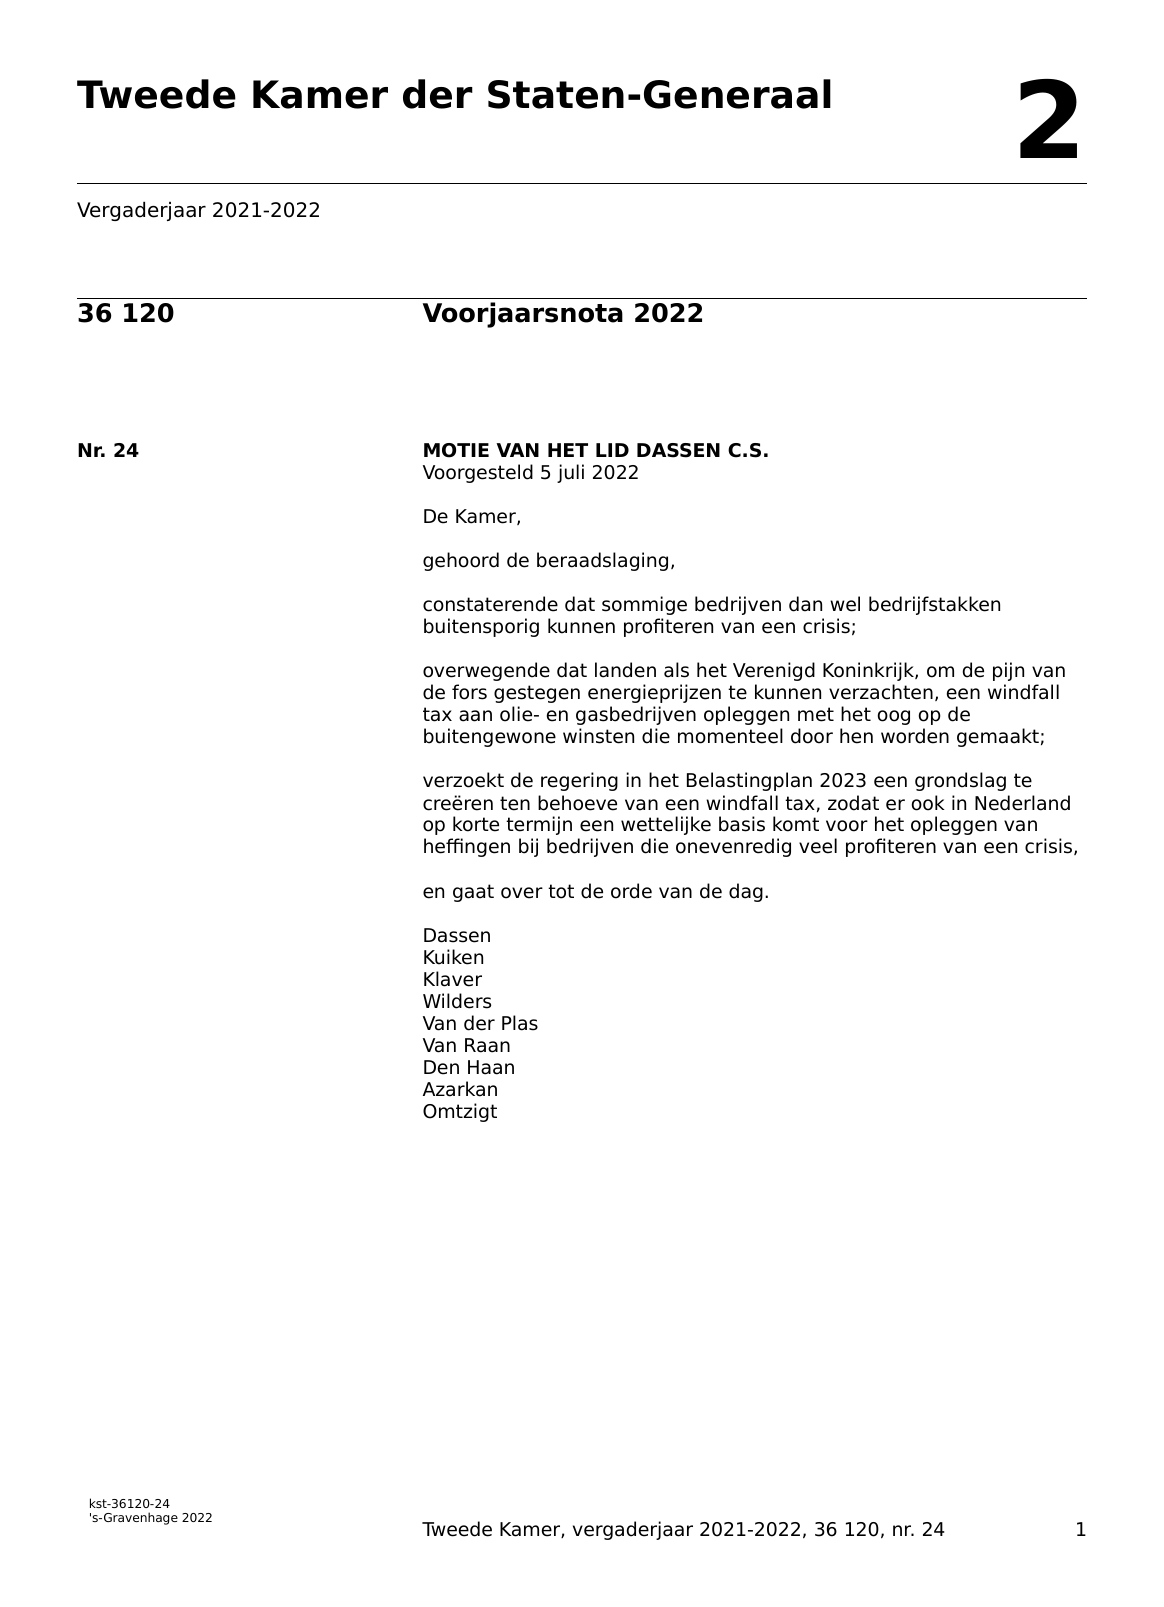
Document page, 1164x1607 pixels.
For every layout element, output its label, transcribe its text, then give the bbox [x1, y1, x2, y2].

table_header 2 [886, 59, 1087, 183]
text en gaat over tot de orde van de dag. [422, 881, 1087, 902]
text Den Haan [422, 1057, 1087, 1078]
text Voorgesteld 5 juli 2022 [422, 462, 1087, 484]
text constaterende dat sommige bedrijven dan wel bedrijfstakken buitensporig kunnen profiteren van een crisis; [422, 594, 1087, 638]
text Kuiken [422, 947, 1087, 969]
text 's-Gravenhage 2022 [88, 1511, 323, 1525]
text gehoord de beraadslaging, [422, 550, 1087, 572]
text Azarkan [422, 1078, 1087, 1101]
text overwegende dat landen als het Verenigd Koninkrijk, om de pijn van de fors gestegen energieprijzen te kunnen verzachten, een windfall tax aan olie- en gasbedrijven opleggen met het oog op de buitengewone winsten die momenteel door hen worden gemaakt; [422, 660, 1087, 748]
text Van Raan [422, 1034, 1087, 1057]
text Omtzigt [422, 1101, 1087, 1122]
subtitle 36 120 Voorjaarsnota 2022 [77, 299, 1087, 329]
text Dassen [422, 925, 1087, 947]
text Van der Plas [422, 1013, 1087, 1034]
text De Kamer, [422, 506, 1087, 528]
subtitle Nr. 24 MOTIE VAN HET LID DASSEN C.S. [77, 440, 1087, 462]
table_cell Vergaderjaar 2021-2022 [77, 184, 1087, 298]
text kst-36120-24 [88, 1497, 323, 1511]
text Klaver [422, 969, 1087, 991]
table_header Tweede Kamer der Staten-Generaal [77, 59, 886, 183]
text verzoekt de regering in het Belastingplan 2023 een grondslag te creëren ten behoeve van een windfall tax, zodat er ook in Nederland op korte termijn een wettelijke basis komt voor het opleggen van heffingen bij bedrijven die onevenredig veel profiteren van een crisis, [422, 770, 1087, 858]
text Wilders [422, 991, 1087, 1013]
